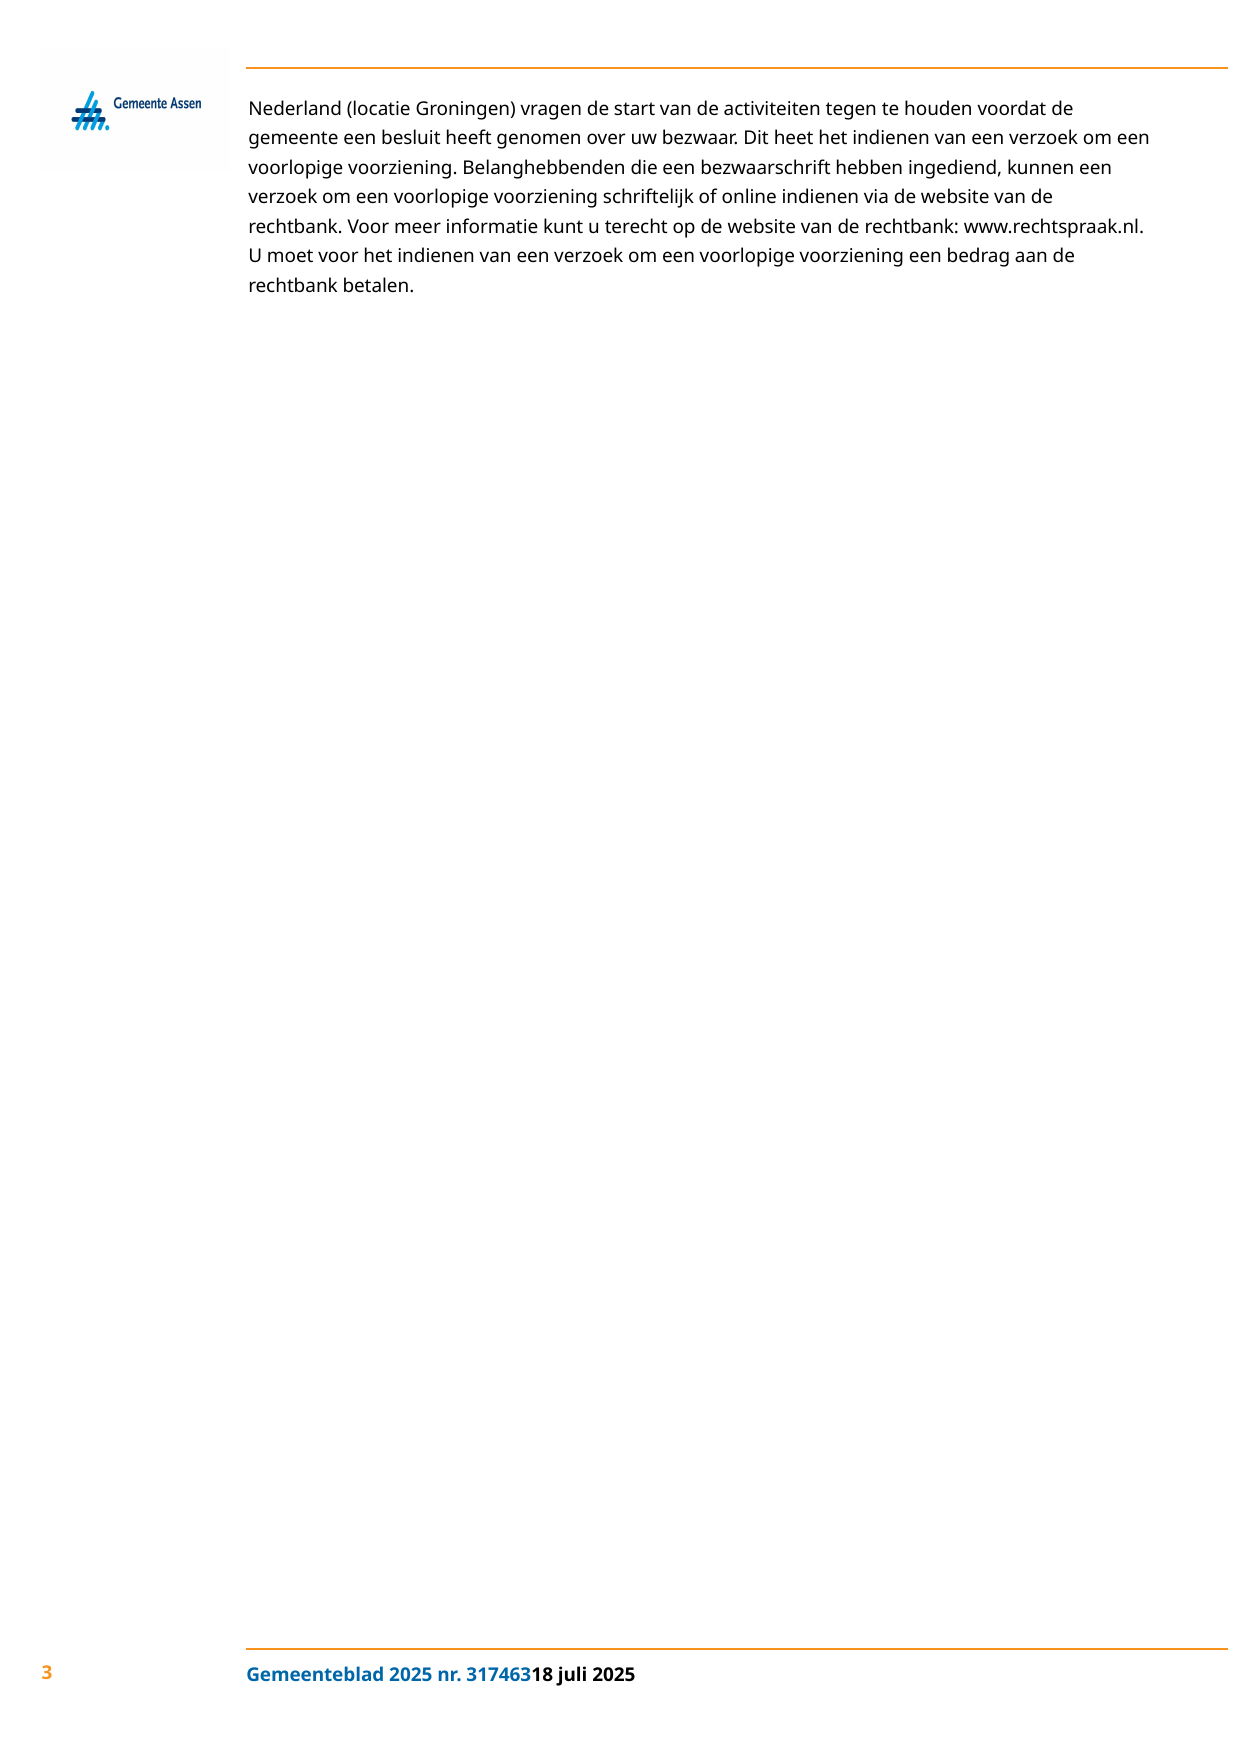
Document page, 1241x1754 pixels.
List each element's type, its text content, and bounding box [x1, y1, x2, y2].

text Nederland (locatie Groningen) vragen de start van de activiteiten tegen te houden voordat de gemeente een besluit heeft genomen over uw bezwaar. Dit heet het indienen van een verzoek om een voorlopige voorziening. Belanghebbenden die een bezwaarschrift hebben ingediend, kunnen een verzoek om een voorlopige voorziening schriftelijk of online indienen via de website van de rechtbank. Voor meer informatie kunt u terecht op de website van de rechtbank: www.rechtspraak.nl. U moet voor het indienen van een verzoek om een voorlopige voorziening een bedrag aan de rechtbank betalen. [248, 95, 1152, 298]
picture [41, 47, 231, 172]
